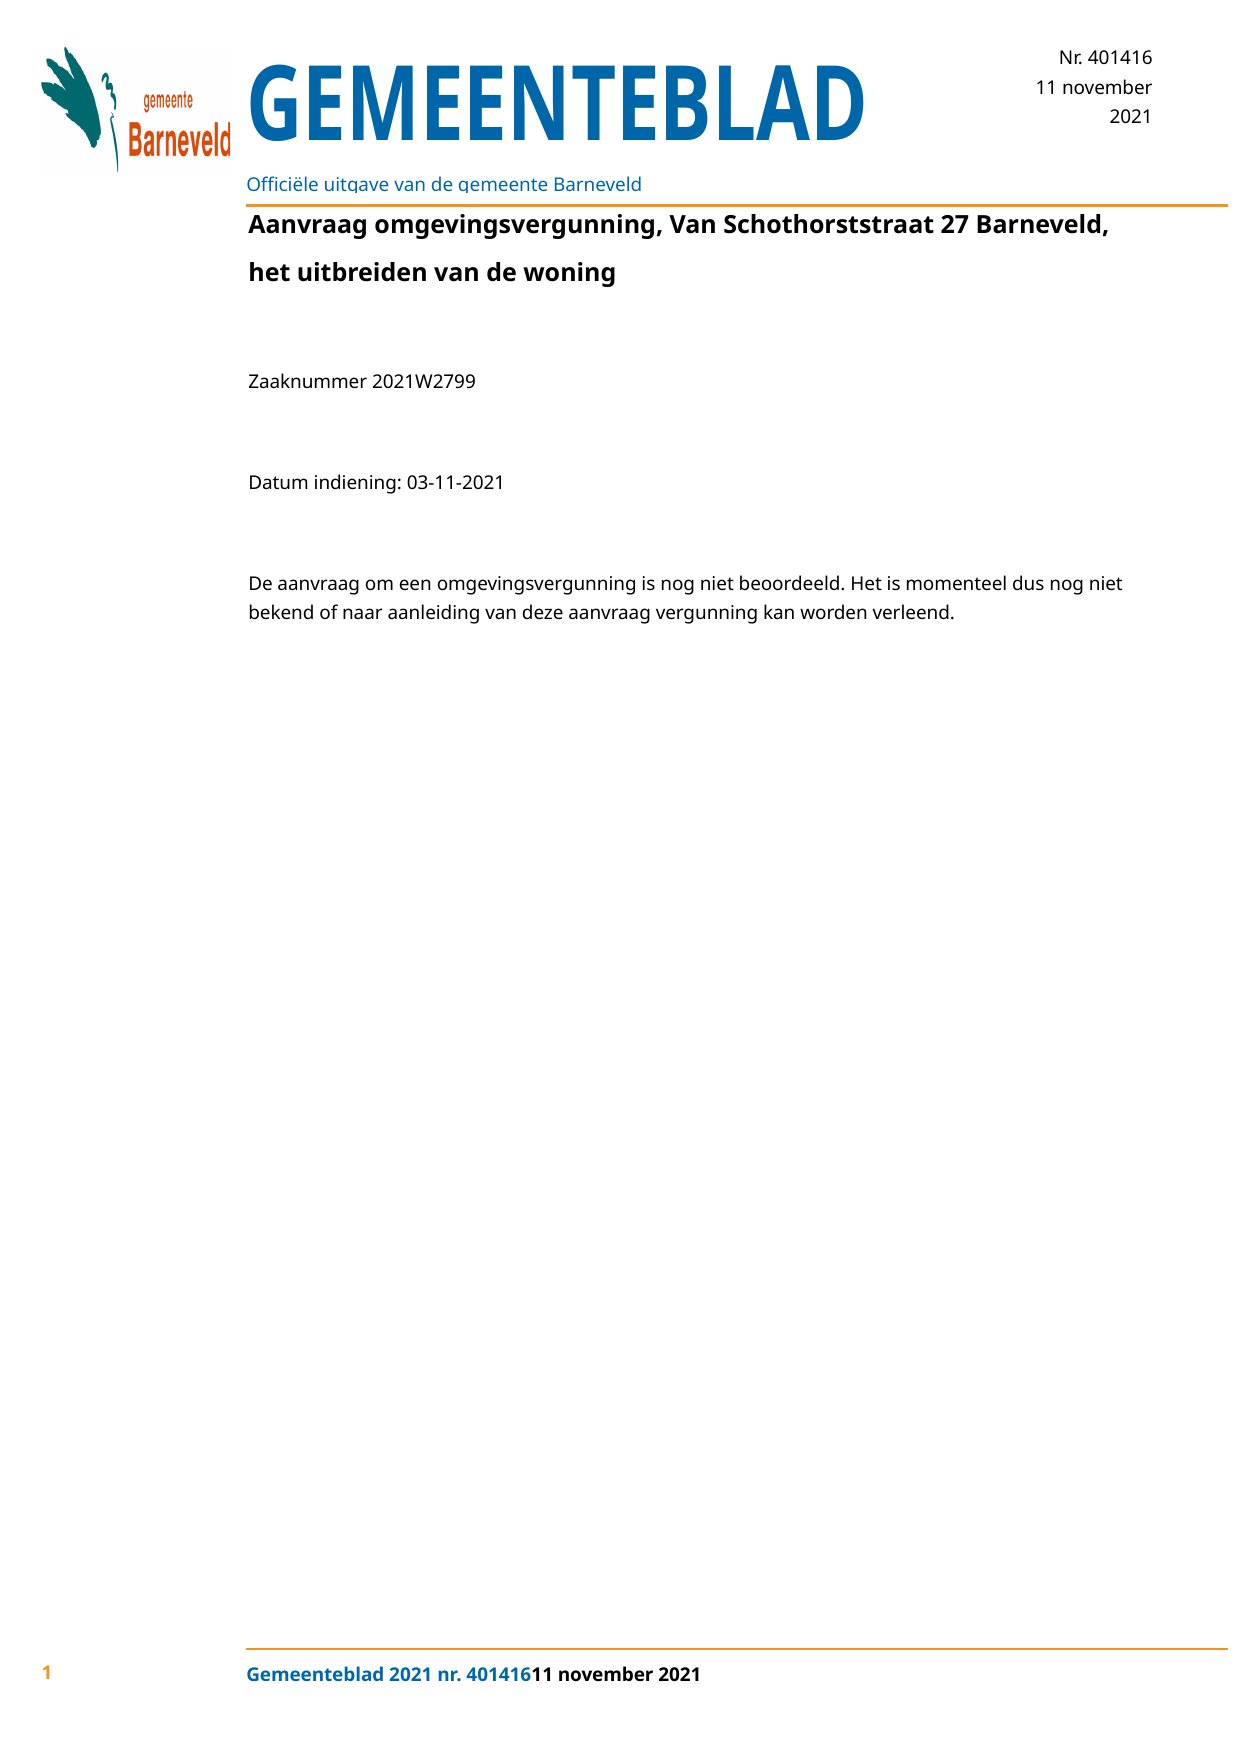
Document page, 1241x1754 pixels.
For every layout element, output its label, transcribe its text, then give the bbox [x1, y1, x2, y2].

text Datum indiening: 03-11-2021 [248, 469, 1152, 495]
text De aanvraag om een omgevingsvergunning is nog niet beoordeeld. Het is momenteel dus nog niet bekend of naar aanleiding van deze aanvraag vergunning kan worden verleend. [248, 570, 1152, 625]
text Aanvraag omgevingsvergunning, Van Schothorststraat 27 Barneveld, het uitbreiden van de woning [248, 207, 1152, 288]
text Zaaknummer 2021W2799 [248, 368, 1152, 394]
picture [41, 47, 231, 172]
